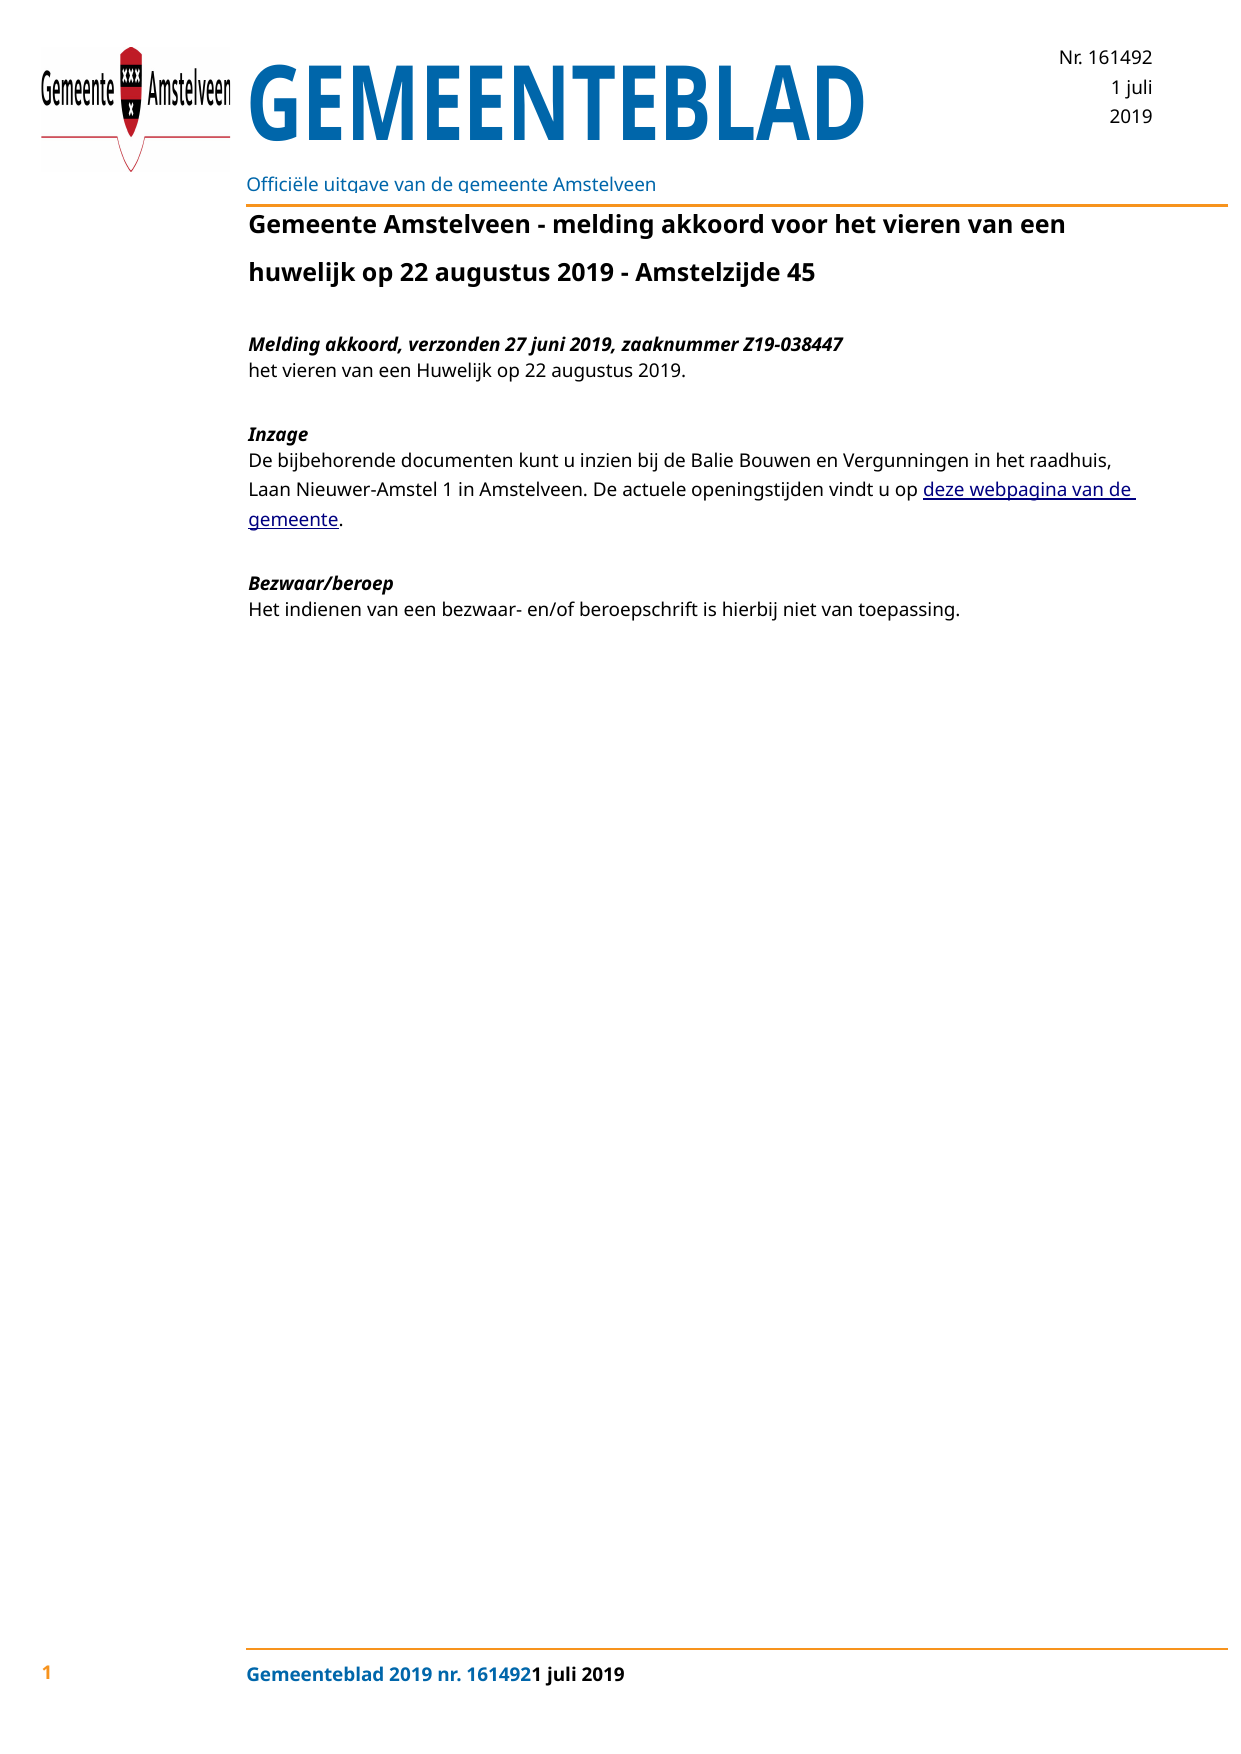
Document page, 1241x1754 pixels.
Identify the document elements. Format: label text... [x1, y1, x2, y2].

text Het indienen van een bezwaar- en/of beroepschrift is hierbij niet van toepassing. [248, 596, 1152, 621]
text het vieren van een Huwelijk op 22 augustus 2019. [248, 357, 1152, 383]
text Bezwaar/beroep [248, 570, 1152, 596]
text De bijbehorende documenten kunt u inzien bij de Balie Bouwen en Vergunningen in het raadhuis, Laan Nieuwer-Amstel 1 in Amstelveen. De actuele openingstijden vindt u op deze webpagina van de gemeente. [248, 447, 1152, 532]
text Gemeente Amstelveen - melding akkoord voor het vieren van een huwelijk op 22 augustus 2019 - Amstelzijde 45 [248, 207, 1152, 288]
text Melding akkoord, verzonden 27 juni 2019, zaaknummer Z19-038447 [248, 331, 1152, 357]
text Inzage [248, 421, 1152, 447]
picture [41, 47, 231, 172]
